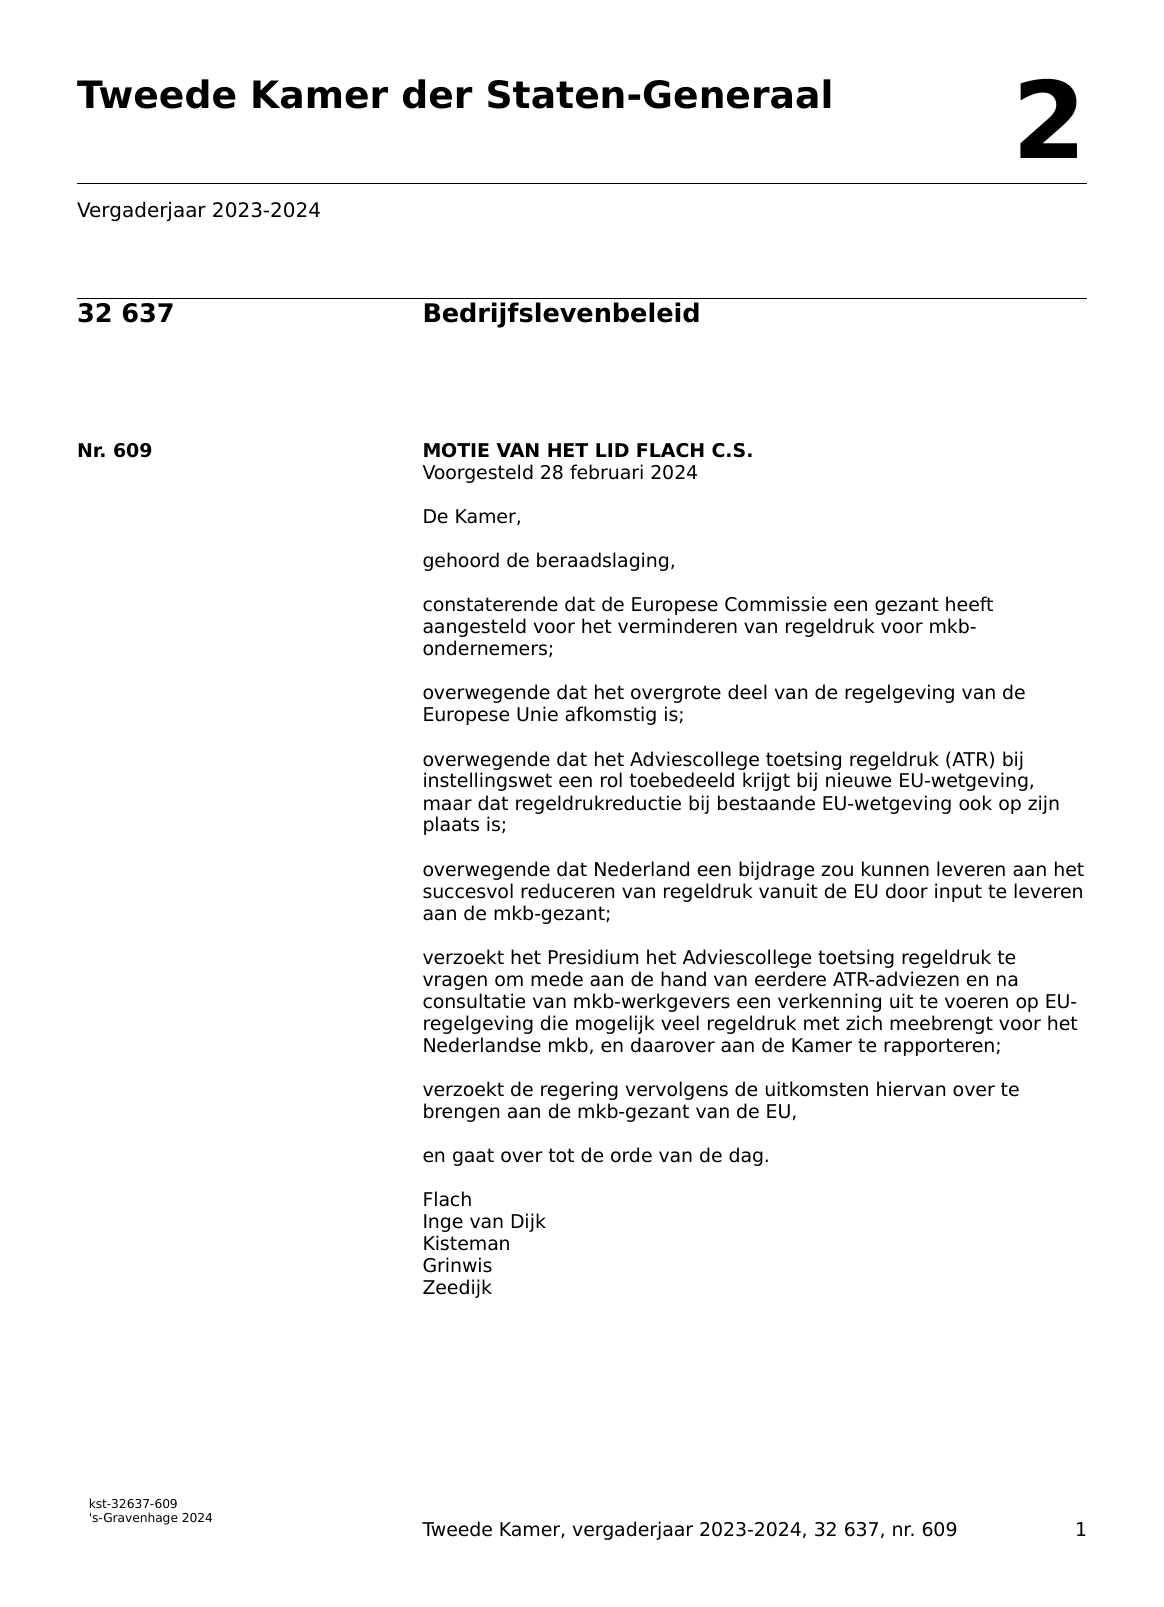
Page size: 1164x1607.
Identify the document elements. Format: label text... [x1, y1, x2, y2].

text Kisteman [422, 1233, 1087, 1255]
text kst-32637-609 [88, 1497, 323, 1511]
text Grinwis [422, 1255, 1087, 1277]
text verzoekt de regering vervolgens de uitkomsten hiervan over te brengen aan de mkb-gezant van de EU, [422, 1079, 1087, 1123]
table_header Tweede Kamer der Staten-Generaal [77, 59, 886, 183]
text verzoekt het Presidium het Adviescollege toetsing regeldruk te vragen om mede aan de hand van eerdere ATR-adviezen en na consultatie van mkb-werkgevers een verkenning uit te voeren op EU-regelgeving die mogelijk veel regeldruk met zich meebrengt voor het Nederlandse mkb, en daarover aan de Kamer te rapporteren; [422, 947, 1087, 1057]
text constaterende dat de Europese Commissie een gezant heeft aangesteld voor het verminderen van regeldruk voor mkb-ondernemers; [422, 594, 1087, 660]
text gehoord de beraadslaging, [422, 550, 1087, 572]
subtitle 32 637 Bedrijfslevenbeleid [77, 299, 1087, 329]
table_header 2 [886, 59, 1087, 183]
text 's-Gravenhage 2024 [88, 1511, 323, 1525]
text overwegende dat het Adviescollege toetsing regeldruk (ATR) bij instellingswet een rol toebedeeld krijgt bij nieuwe EU-wetgeving, maar dat regeldrukreductie bij bestaande EU-wetgeving ook op zijn plaats is; [422, 748, 1087, 836]
text De Kamer, [422, 506, 1087, 528]
table_cell Vergaderjaar 2023-2024 [77, 184, 1087, 298]
text Voorgesteld 28 februari 2024 [422, 462, 1087, 484]
text en gaat over tot de orde van de dag. [422, 1145, 1087, 1167]
text overwegende dat Nederland een bijdrage zou kunnen leveren aan het succesvol reduceren van regeldruk vanuit de EU door input te leveren aan de mkb-gezant; [422, 858, 1087, 924]
text Inge van Dijk [422, 1211, 1087, 1233]
text Zeedijk [422, 1277, 1087, 1299]
text overwegende dat het overgrote deel van de regelgeving van de Europese Unie afkomstig is; [422, 682, 1087, 726]
text Flach [422, 1189, 1087, 1211]
subtitle Nr. 609 MOTIE VAN HET LID FLACH C.S. [77, 440, 1087, 462]
